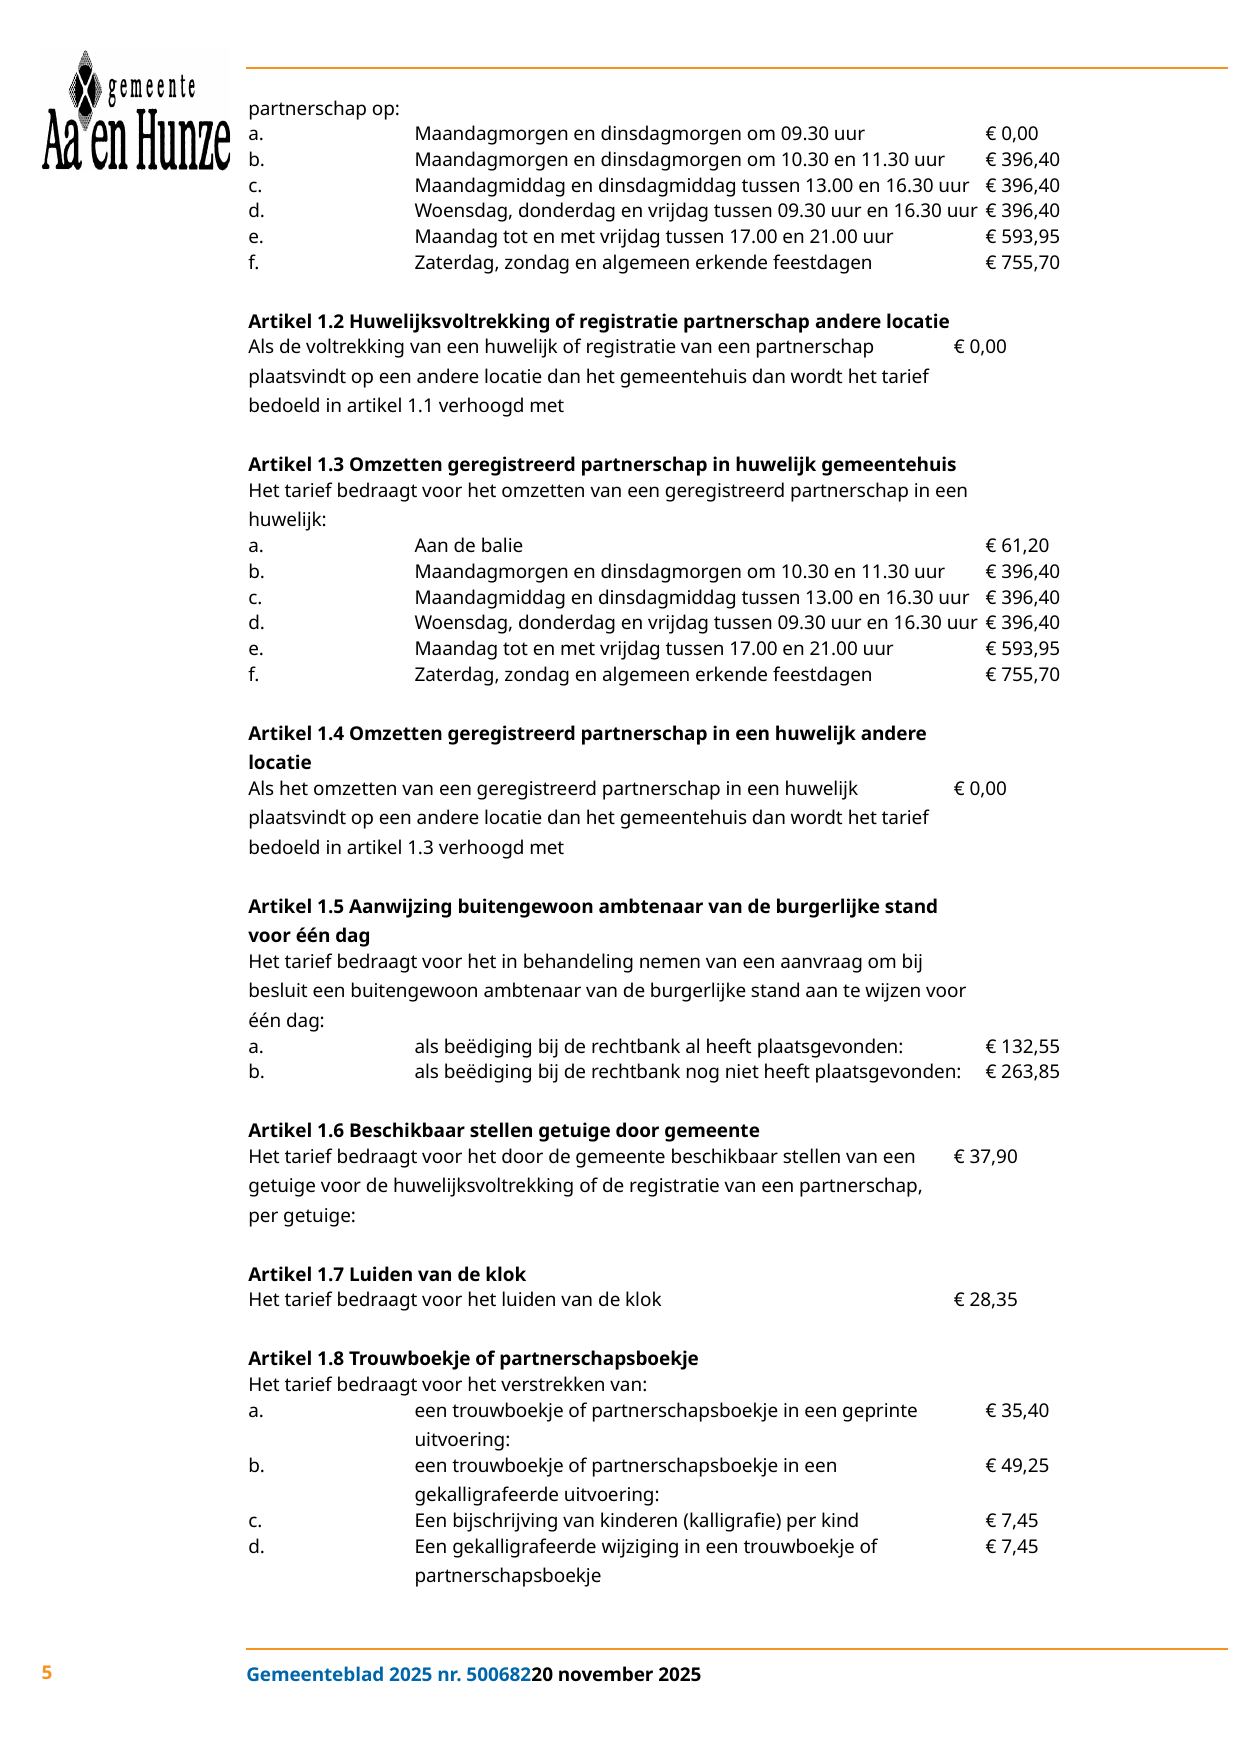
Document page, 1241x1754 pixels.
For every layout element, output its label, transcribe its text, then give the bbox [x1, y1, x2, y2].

table_cell Als de voltrekking van een huwelijk of registratie van een partnerschap plaatsvindt op een andere locatie dan het gemeentehuis dan wordt het tarief bedoeld in artikel 1.1 verhoogd met [248, 334, 954, 418]
table_cell Het tarief bedraagt voor het luiden van de klok [248, 1287, 954, 1312]
table_cell € 396,40 [985, 146, 1152, 172]
table_cell € 0,00 [985, 121, 1152, 146]
table_header Artikel 1.3 Omzetten geregistreerd partnerschap in huwelijk gemeentehuis [248, 451, 985, 477]
table_cell Maandagmorgen en dinsdagmorgen om 09.30 uur [414, 121, 985, 146]
table_cell een trouwboekje of partnerschapsboekje in een gekalligrafeerde uitvoering: [414, 1452, 985, 1507]
table_cell e. [248, 635, 414, 661]
table_cell a. [248, 1033, 414, 1059]
table_header [954, 1261, 1152, 1287]
table_cell Een gekalligrafeerde wijziging in een trouwboekje of partnerschapsboekje [414, 1533, 985, 1588]
picture [41, 47, 231, 172]
table_cell Het tarief bedraagt voor het in behandeling nemen van een aanvraag om bij besluit een buitengewoon ambtenaar van de burgerlijke stand aan te wijzen voor één dag: [248, 948, 985, 1033]
table_header Artikel 1.7 Luiden van de klok [248, 1261, 954, 1287]
table_header [985, 893, 1152, 948]
table_cell € 28,35 [954, 1287, 1152, 1312]
table_cell € 7,45 [985, 1508, 1152, 1533]
table_cell [985, 477, 1152, 532]
table_cell d. [248, 1533, 414, 1588]
table_cell c. [248, 584, 414, 609]
table_cell € 396,40 [985, 584, 1152, 609]
table_cell als beëdiging bij de rechtbank al heeft plaatsgevonden: [414, 1033, 985, 1059]
table_cell Het tarief bedraagt voor het door de gemeente beschikbaar stellen van een getuige voor de huwelijksvoltrekking of de registratie van een partnerschap, per getuige: [248, 1143, 954, 1228]
table_cell Maandag tot en met vrijdag tussen 17.00 en 21.00 uur [414, 635, 985, 661]
table_cell [985, 1371, 1152, 1397]
table_cell Maandagmiddag en dinsdagmiddag tussen 13.00 en 16.30 uur [414, 172, 985, 198]
table_header [954, 308, 1152, 333]
table_header Artikel 1.6 Beschikbaar stellen getuige door gemeente [248, 1118, 954, 1143]
table_cell a. [248, 533, 414, 558]
table_cell € 0,00 [954, 775, 1152, 860]
table_cell € 396,40 [985, 558, 1152, 584]
table_cell € 35,40 [985, 1397, 1152, 1452]
table_cell € 396,40 [985, 610, 1152, 635]
table_cell Maandagmorgen en dinsdagmorgen om 10.30 en 11.30 uur [414, 558, 985, 584]
table_cell als beëdiging bij de rechtbank nog niet heeft plaatsgevonden: [414, 1059, 985, 1084]
table_cell € 0,00 [954, 334, 1152, 418]
table_cell b. [248, 146, 414, 172]
table_cell € 263,85 [985, 1059, 1152, 1084]
table_cell [985, 948, 1152, 1033]
table_cell Maandagmorgen en dinsdagmorgen om 10.30 en 11.30 uur [414, 146, 985, 172]
table_header Artikel 1.8 Trouwboekje of partnerschapsboekje [248, 1345, 985, 1371]
table_cell € 593,95 [985, 224, 1152, 249]
table_header Artikel 1.5 Aanwijzing buitengewoon ambtenaar van de burgerlijke stand voor één dag [248, 893, 985, 948]
table_cell € 755,70 [985, 661, 1152, 687]
table_cell Zaterdag, zondag en algemeen erkende feestdagen [414, 661, 985, 687]
table_header Artikel 1.4 Omzetten geregistreerd partnerschap in een huwelijk andere locatie [248, 720, 954, 775]
table_cell [985, 95, 1152, 121]
table_cell c. [248, 1508, 414, 1533]
table_cell a. [248, 121, 414, 146]
table_cell Maandagmiddag en dinsdagmiddag tussen 13.00 en 16.30 uur [414, 584, 985, 609]
table_cell d. [248, 198, 414, 223]
table_cell b. [248, 1059, 414, 1084]
table_cell Zaterdag, zondag en algemeen erkende feestdagen [414, 249, 985, 275]
table_cell Woensdag, donderdag en vrijdag tussen 09.30 uur en 16.30 uur [414, 610, 985, 635]
table_cell € 49,25 [985, 1452, 1152, 1507]
table_cell e. [248, 224, 414, 249]
table_cell partnerschap op: [248, 95, 985, 121]
table_cell Als het omzetten van een geregistreerd partnerschap in een huwelijk plaatsvindt op een andere locatie dan het gemeentehuis dan wordt het tarief bedoeld in artikel 1.3 verhoogd met [248, 775, 954, 860]
table_cell Het tarief bedraagt voor het verstrekken van: [248, 1371, 985, 1397]
table_cell een trouwboekje of partnerschapsboekje in een geprinte uitvoering: [414, 1397, 985, 1452]
table_cell € 37,90 [954, 1143, 1152, 1228]
table_cell f. [248, 661, 414, 687]
table_cell Het tarief bedraagt voor het omzetten van een geregistreerd partnerschap in een huwelijk: [248, 477, 985, 532]
table_cell € 755,70 [985, 249, 1152, 275]
table_cell Aan de balie [414, 533, 985, 558]
table_header [985, 1345, 1152, 1371]
table_cell Maandag tot en met vrijdag tussen 17.00 en 21.00 uur [414, 224, 985, 249]
table_cell d. [248, 610, 414, 635]
table_cell € 396,40 [985, 172, 1152, 198]
table_header [954, 1118, 1152, 1143]
table_cell f. [248, 249, 414, 275]
table_header [954, 720, 1152, 775]
table_cell € 7,45 [985, 1533, 1152, 1588]
table_cell b. [248, 1452, 414, 1507]
table_cell b. [248, 558, 414, 584]
table_cell € 593,95 [985, 635, 1152, 661]
table_cell a. [248, 1397, 414, 1452]
table_header Artikel 1.2 Huwelijksvoltrekking of registratie partnerschap andere locatie [248, 308, 954, 333]
table_cell € 132,55 [985, 1033, 1152, 1059]
table_cell Woensdag, donderdag en vrijdag tussen 09.30 uur en 16.30 uur [414, 198, 985, 223]
table_cell € 396,40 [985, 198, 1152, 223]
table_cell Een bijschrijving van kinderen (kalligrafie) per kind [414, 1508, 985, 1533]
table_cell c. [248, 172, 414, 198]
table_cell € 61,20 [985, 533, 1152, 558]
table_header [985, 451, 1152, 477]
